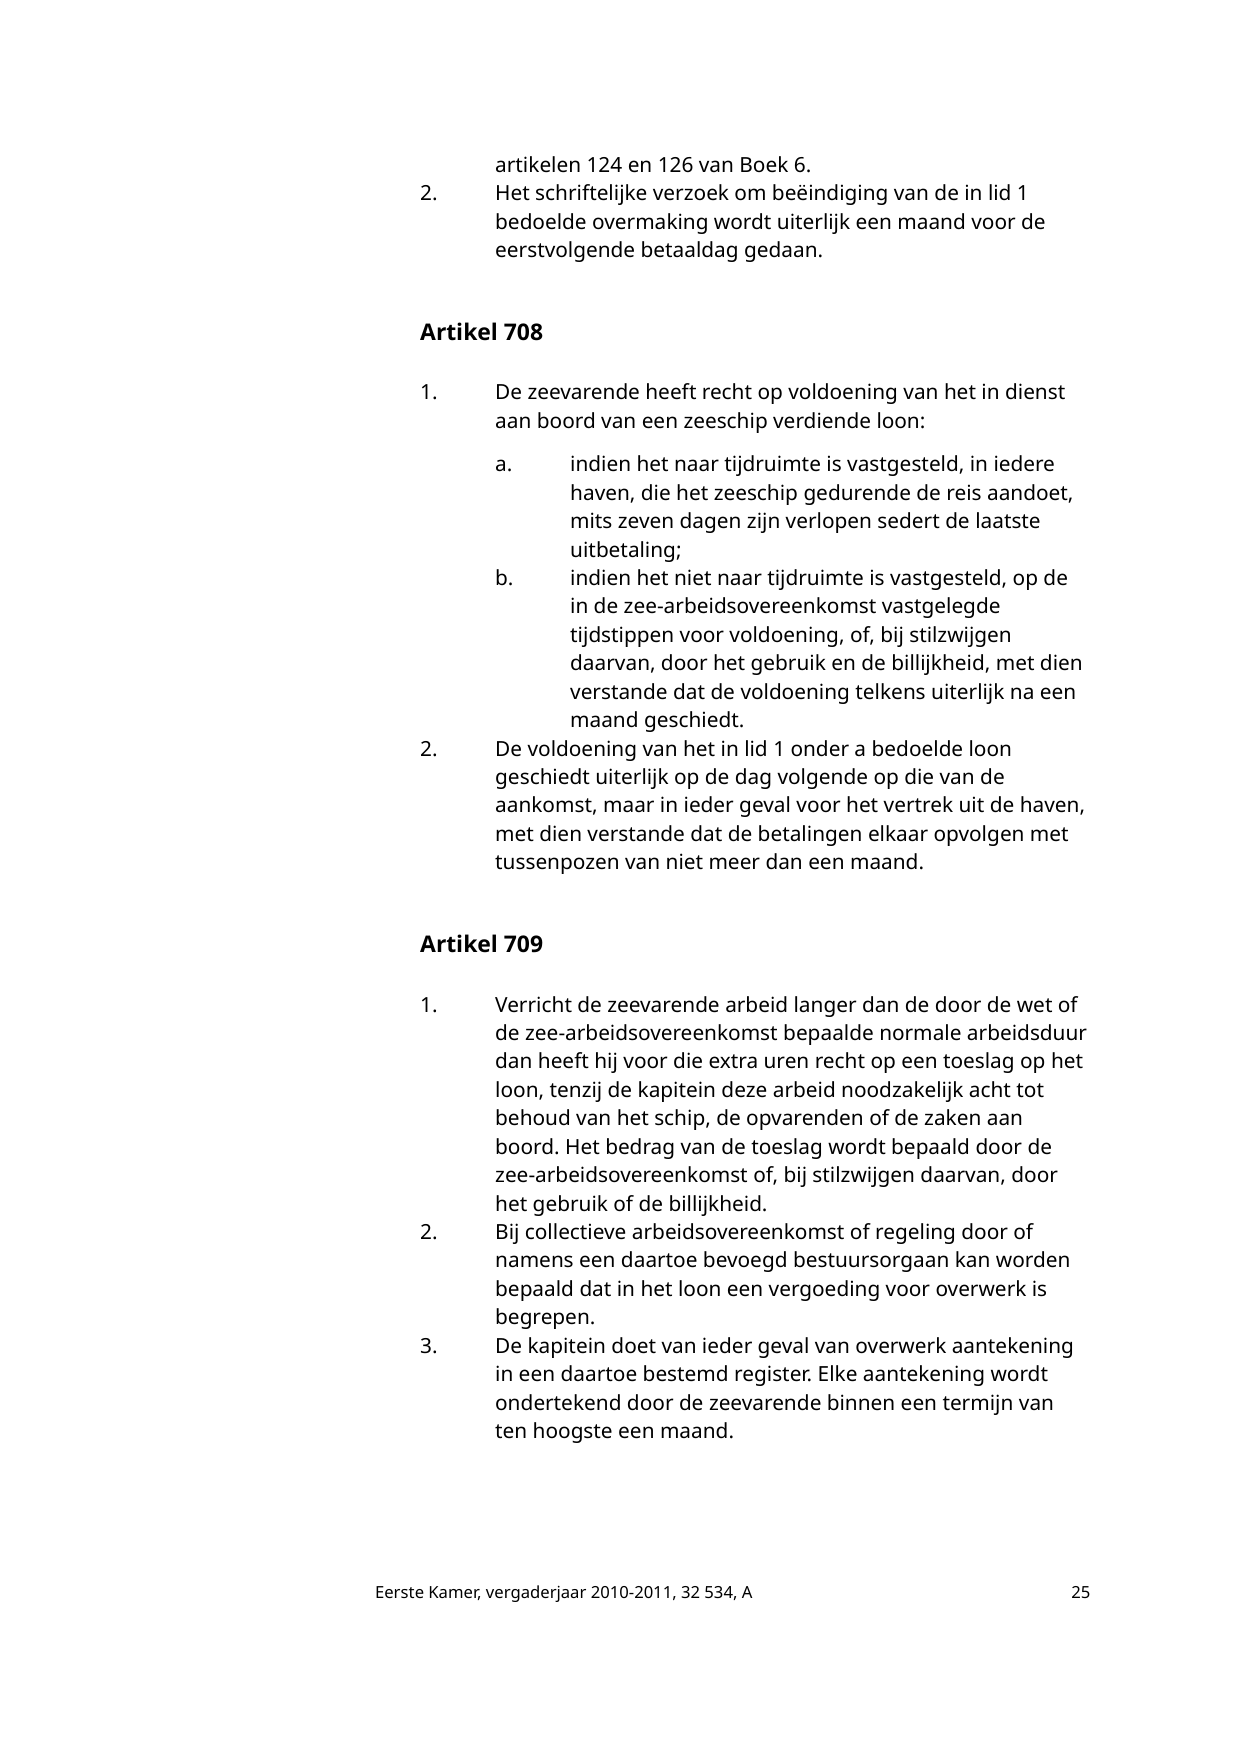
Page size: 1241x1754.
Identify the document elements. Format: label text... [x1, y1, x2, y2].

list Het schriftelijke verzoek om beëindiging van de in lid 1 bedoelde overmaking wordt uiterlijk een maand voor de eerstvolgende betaaldag gedaan. [420, 178, 1090, 264]
list indien het naar tijdruimte is vastgesteld, in iedere haven, die het zeeschip gedurende de reis aandoet, mits zeven dagen zijn verlopen sedert de laatste uitbetaling; [495, 449, 1090, 563]
list De voldoening van het in lid 1 onder a bedoelde loon geschiedt uiterlijk op de dag volgende op die van de aankomst, maar in ieder geval voor het vertrek uit de haven, met dien verstande dat de betalingen elkaar opvolgen met tussenpozen van niet meer dan een maand. [420, 734, 1090, 876]
list De zeevarende heeft recht op voldoening van het in dienst aan boord van een zeeschip verdiende loon: [420, 377, 1090, 434]
list artikelen 124 en 126 van Boek 6. [420, 150, 1090, 178]
list Verricht de zeevarende arbeid langer dan de door de wet of de zee-arbeidsovereenkomst bepaalde normale arbeidsduur dan heeft hij voor die extra uren recht op een toeslag op het loon, tenzij de kapitein deze arbeid noodzakelijk acht tot behoud van het schip, de opvarenden of de zaken aan boord. Het bedrag van de toeslag wordt bepaald door de zee-arbeidsovereenkomst of, bij stilzwijgen daarvan, door het gebruik of de billijkheid. [420, 990, 1090, 1217]
subtitle Artikel 709 [420, 928, 1090, 960]
subtitle Artikel 708 [420, 316, 1090, 347]
list Bij collectieve arbeidsovereenkomst of regeling door of namens een daartoe bevoegd bestuursorgaan kan worden bepaald dat in het loon een vergoeding voor overwerk is begrepen. [420, 1217, 1090, 1331]
list indien het niet naar tijdruimte is vastgesteld, op de in de zee-arbeidsovereenkomst vastgelegde tijdstippen voor voldoening, of, bij stilzwijgen daarvan, door het gebruik en de billijkheid, met dien verstande dat de voldoening telkens uiterlijk na een maand geschiedt. [495, 563, 1090, 734]
list De kapitein doet van ieder geval van overwerk aantekening in een daartoe bestemd register. Elke aantekening wordt ondertekend door de zeevarende binnen een termijn van ten hoogste een maand. [420, 1331, 1090, 1445]
